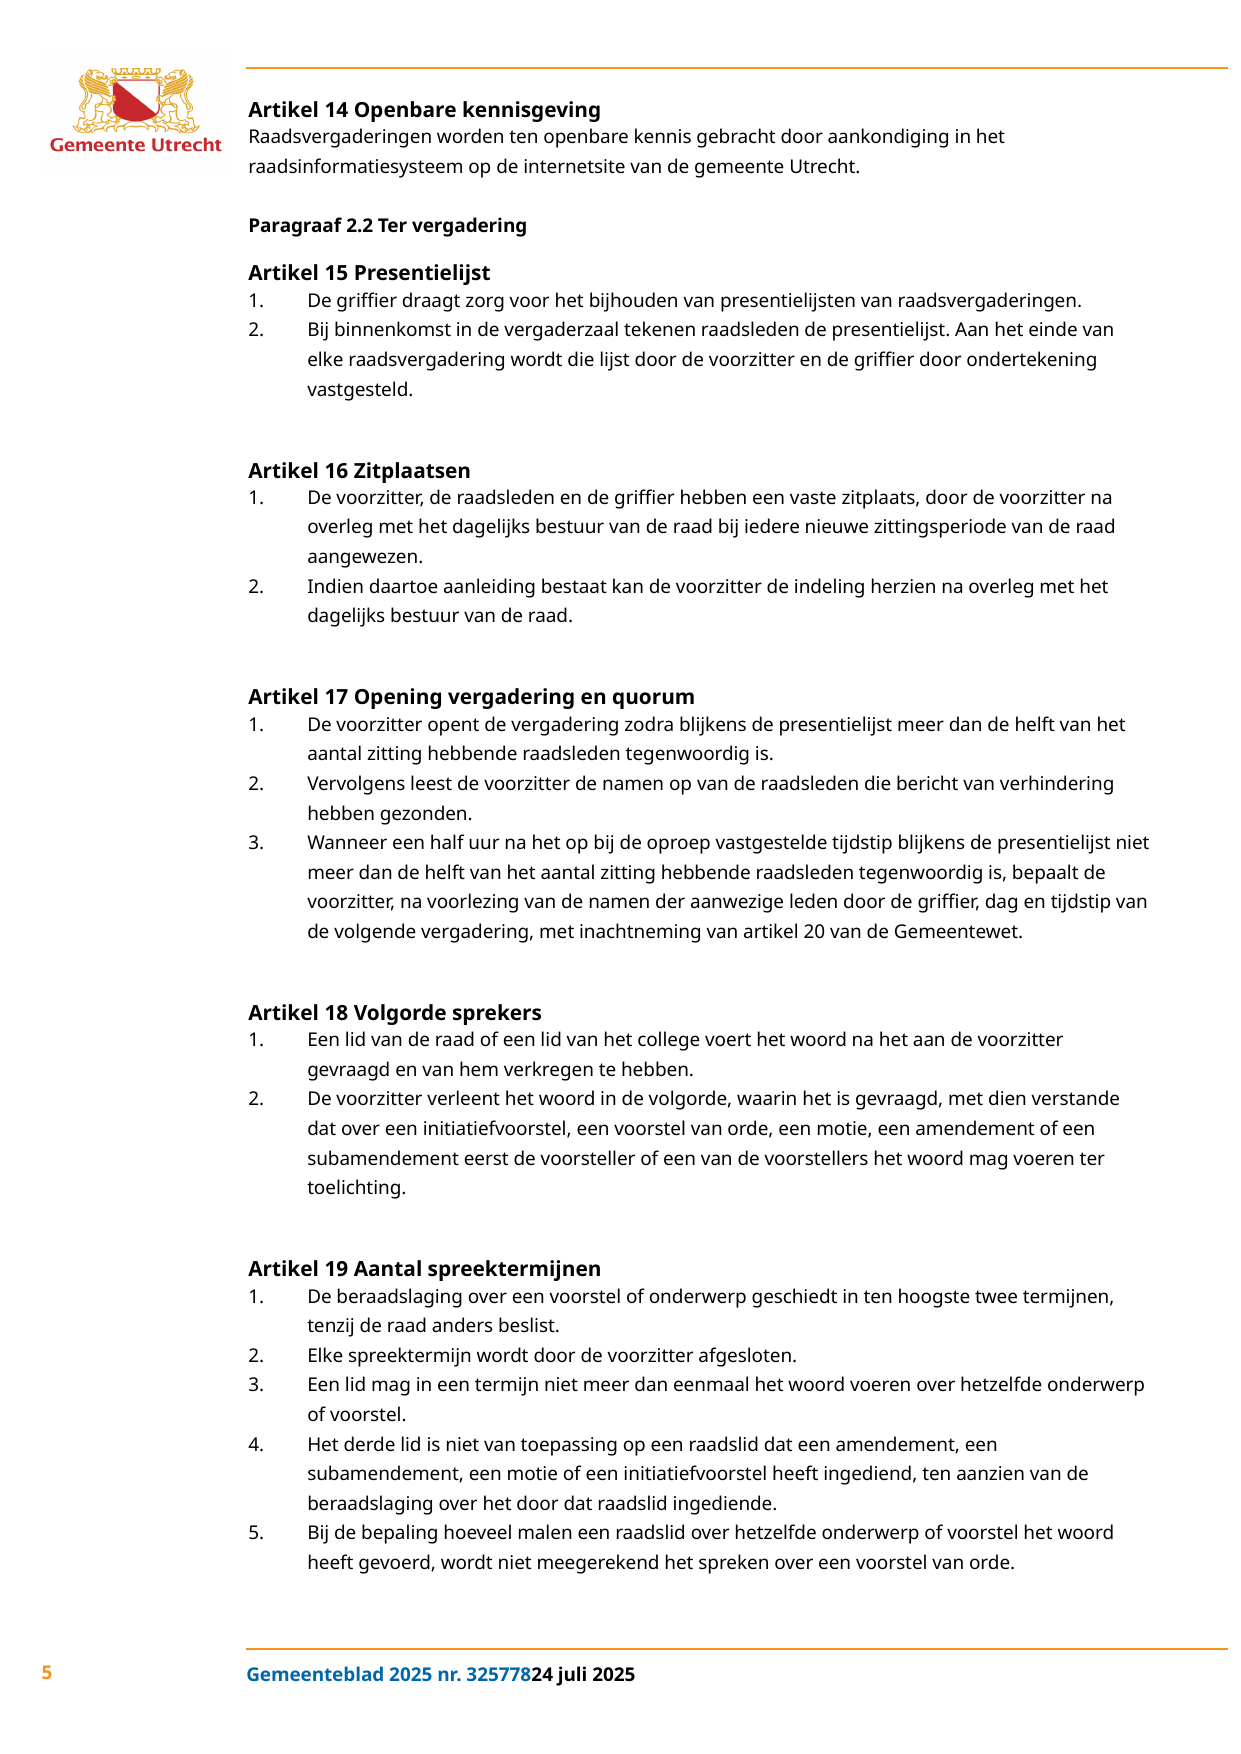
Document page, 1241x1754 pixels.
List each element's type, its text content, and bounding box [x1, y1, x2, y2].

picture [41, 47, 231, 172]
list De voorzitter, de raadsleden en de griffier hebben een vaste zitplaats, door de voorzitter na overleg met het dagelijks bestuur van de raad bij iedere nieuwe zittingsperiode van de raad aangewezen. [248, 484, 1152, 569]
list Indien daartoe aanleiding bestaat kan de voorzitter de indeling herzien na overleg met het dagelijks bestuur van de raad. [248, 573, 1152, 628]
text Artikel 19 Aantal spreektermijnen [248, 1254, 1152, 1283]
text Paragraaf 2.2 Ter vergadering [248, 212, 1152, 238]
list De voorzitter verleent het woord in de volgorde, waarin het is gevraagd, met dien verstande dat over een initiatiefvoorstel, een voorstel van orde, een motie, een amendement of een subamendement eerst de voorsteller of een van de voorstellers het woord mag voeren ter toelichting. [248, 1086, 1152, 1200]
text Artikel 15 Presentielijst [248, 258, 1152, 287]
list De voorzitter opent de vergadering zodra blijkens de presentielijst meer dan de helft van het aantal zitting hebbende raadsleden tegenwoordig is. [248, 711, 1152, 766]
list Elke spreektermijn wordt door de voorzitter afgesloten. [248, 1342, 1152, 1368]
text Artikel 17 Opening vergadering en quorum [248, 682, 1152, 711]
list Een lid van de raad of een lid van het college voert het woord na het aan de voorzitter gevraagd en van hem verkregen te hebben. [248, 1026, 1152, 1082]
list De beraadslaging over een voorstel of onderwerp geschiedt in ten hoogste twee termijnen, tenzij de raad anders beslist. [248, 1283, 1152, 1338]
text Artikel 18 Volgorde sprekers [248, 998, 1152, 1026]
text Artikel 16 Zitplaatsen [248, 456, 1152, 484]
list Bij binnenkomst in de vergaderzaal tekenen raadsleden de presentielijst. Aan het einde van elke raadsvergadering wordt die lijst door de voorzitter en de griffier door ondertekening vastgesteld. [248, 317, 1152, 401]
text Artikel 14 Openbare kennisgeving [248, 95, 1152, 123]
text Raadsvergaderingen worden ten openbare kennis gebracht door aankondiging in het raadsinformatiesysteem op de internetsite van de gemeente Utrecht. [248, 123, 1152, 178]
list De griffier draagt zorg voor het bijhouden van presentielijsten van raadsvergaderingen. [248, 287, 1152, 313]
list Wanneer een half uur na het op bij de oproep vastgestelde tijdstip blijkens de presentielijst niet meer dan de helft van het aantal zitting hebbende raadsleden tegenwoordig is, bepaalt de voorzitter, na voorlezing van de namen der aanwezige leden door de griffier, dag en tijdstip van de volgende vergadering, met inachtneming van artikel 20 van de Gemeentewet. [248, 829, 1152, 944]
list Een lid mag in een termijn niet meer dan eenmaal het woord voeren over hetzelfde onderwerp of voorstel. [248, 1372, 1152, 1427]
list Het derde lid is niet van toepassing op een raadslid dat een amendement, een subamendement, een motie of een initiatiefvoorstel heeft ingediend, ten aanzien van de beraadslaging over het door dat raadslid ingediende. [248, 1431, 1152, 1516]
list Vervolgens leest de voorzitter de namen op van de raadsleden die bericht van verhindering hebben gezonden. [248, 770, 1152, 825]
list Bij de bepaling hoeveel malen een raadslid over hetzelfde onderwerp of voorstel het woord heeft gevoerd, wordt niet meegerekend het spreken over een voorstel van orde. [248, 1519, 1152, 1575]
